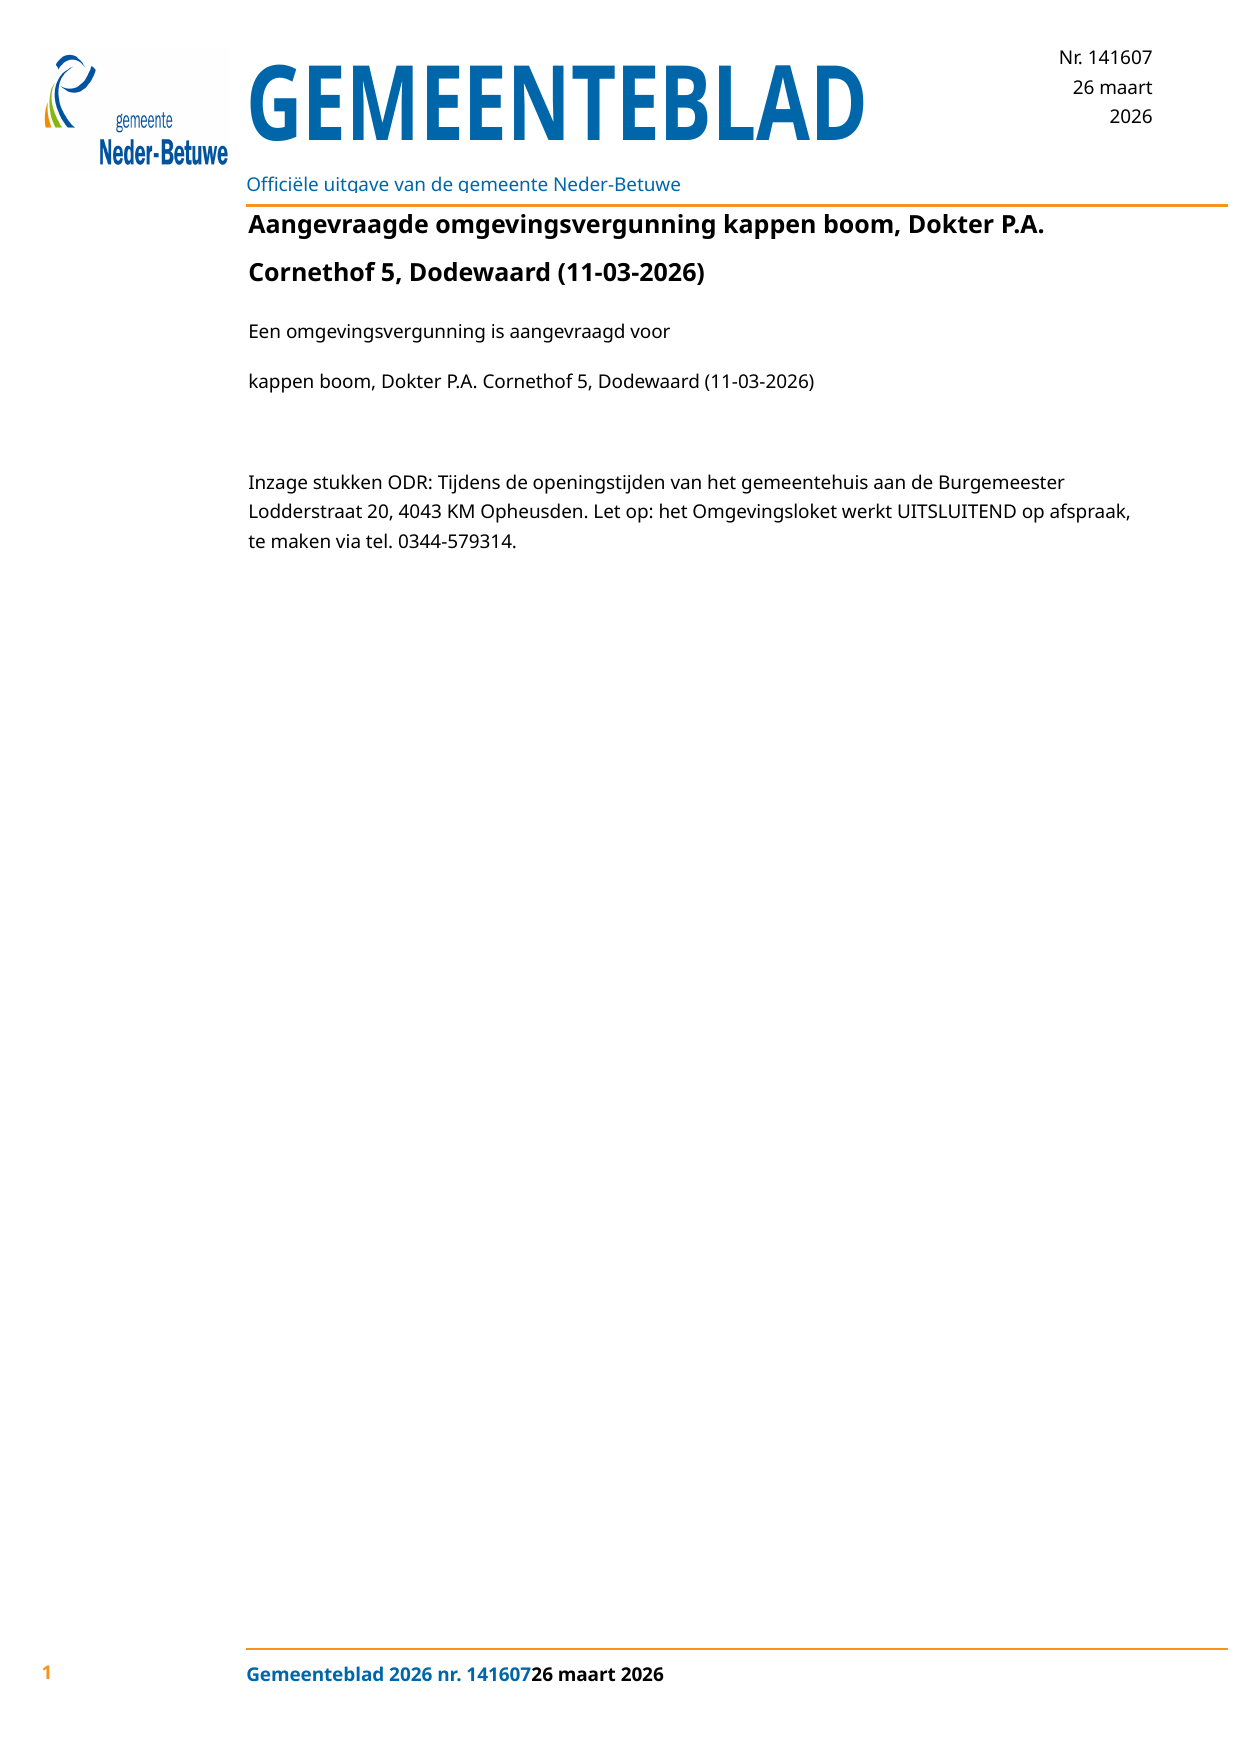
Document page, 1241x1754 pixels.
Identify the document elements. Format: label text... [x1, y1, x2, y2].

text Een omgevingsvergunning is aangevraagd voor [248, 318, 1152, 344]
text Aangevraagde omgevingsvergunning kappen boom, Dokter P.A. Cornethof 5, Dodewaard (11-03-2026) [248, 207, 1152, 288]
picture [41, 47, 231, 172]
text kappen boom, Dokter P.A. Cornethof 5, Dodewaard (11-03-2026) [248, 368, 1152, 394]
text Inzage stukken ODR: Tijdens de openingstijden van het gemeentehuis aan de Burgemeester Lodderstraat 20, 4043 KM Opheusden. Let op: het Omgevingsloket werkt UITSLUITEND op afspraak, te maken via tel. 0344-579314. [248, 469, 1152, 554]
